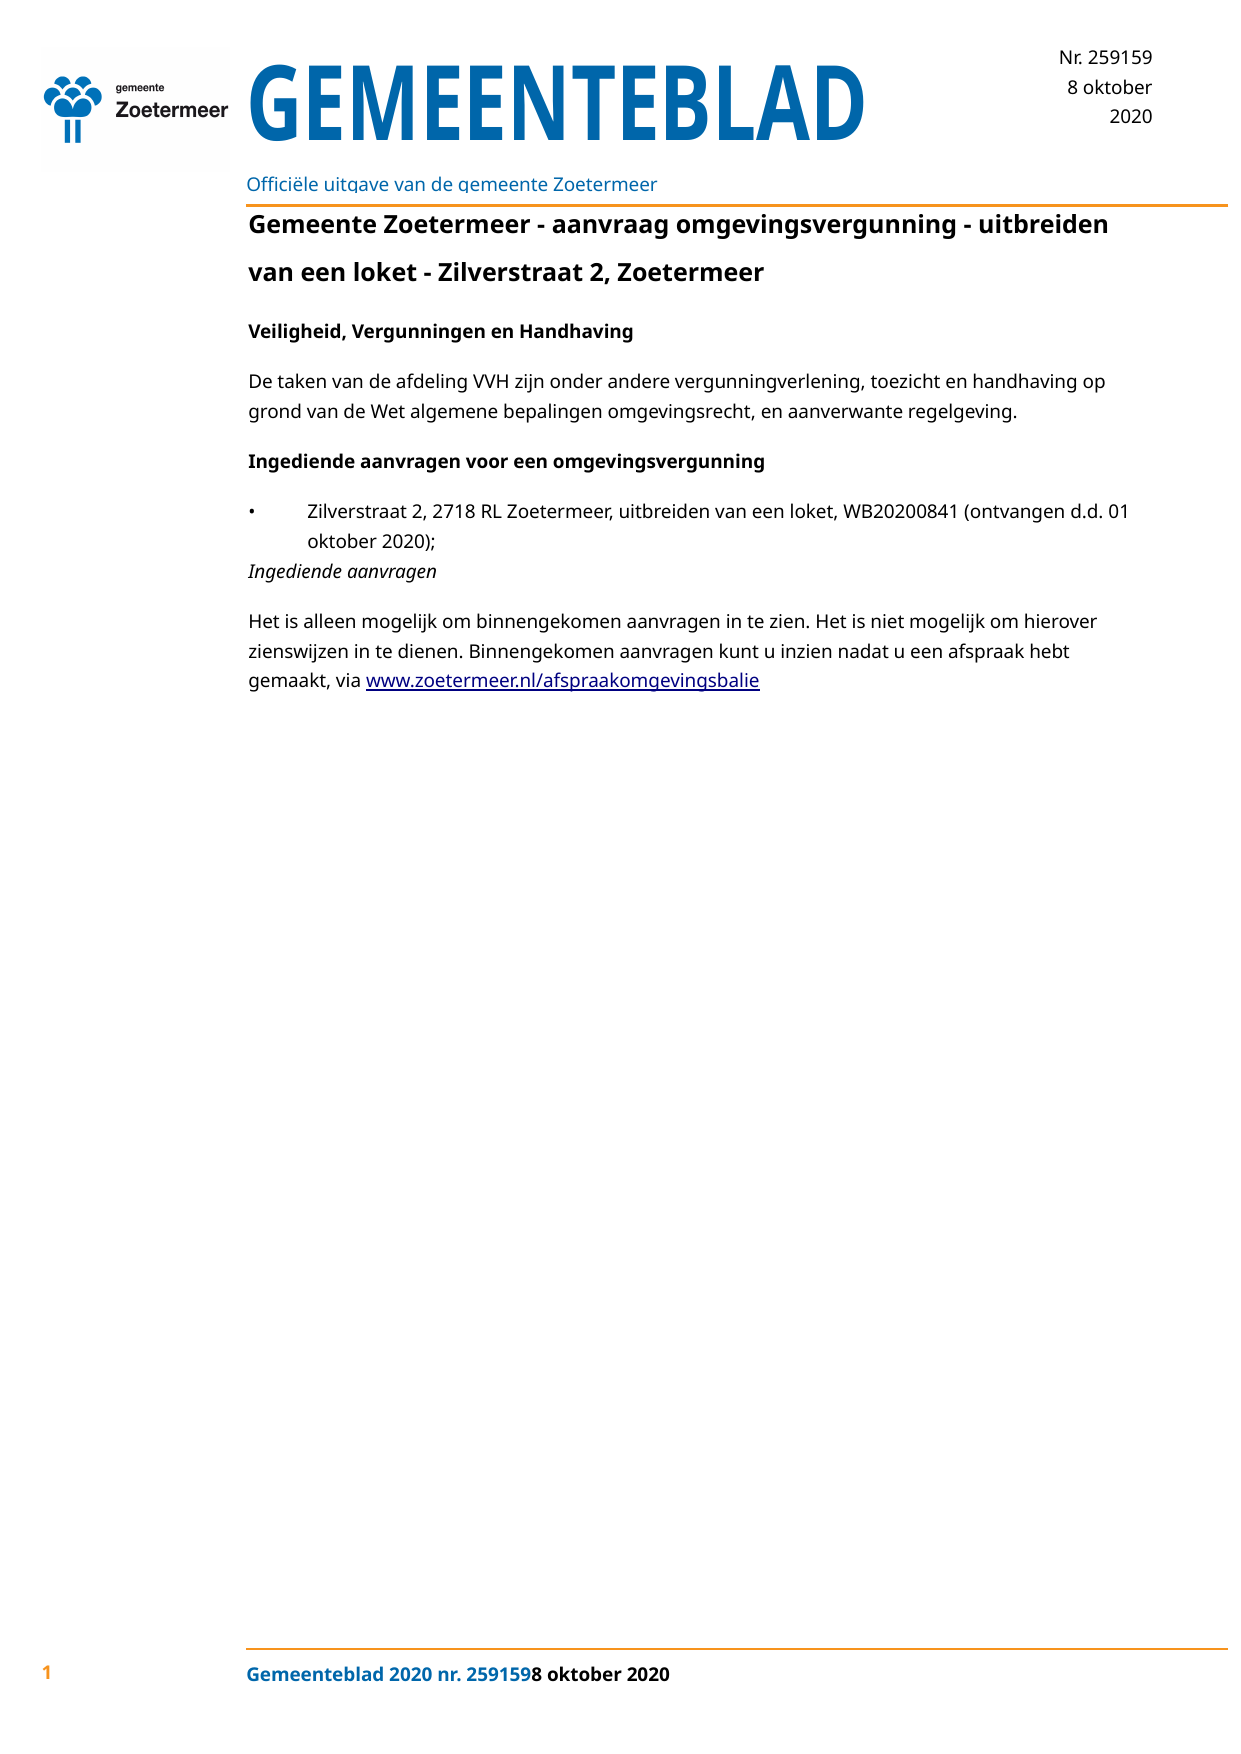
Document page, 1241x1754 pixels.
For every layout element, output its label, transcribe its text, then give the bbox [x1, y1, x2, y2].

list Zilverstraat 2, 2718 RL Zoetermeer, uitbreiden van een loket, WB20200841 (ontvangen d.d. 01 oktober 2020); [248, 499, 1152, 554]
text Ingediende aanvragen voor een omgevingsvergunning [248, 448, 1152, 474]
picture [41, 47, 231, 172]
text Veiligheid, Vergunningen en Handhaving [248, 318, 1152, 344]
text De taken van de afdeling VVH zijn onder andere vergunningverlening, toezicht en handhaving op grond van de Wet algemene bepalingen omgevingsrecht, en aanverwante regelgeving. [248, 368, 1152, 424]
text Het is alleen mogelijk om binnengekomen aanvragen in te zien. Het is niet mogelijk om hierover zienswijzen in te dienen. Binnengekomen aanvragen kunt u inzien nadat u een afspraak hebt gemaakt, via www.zoetermeer.nl/afspraakomgevingsbalie [248, 608, 1152, 693]
text Ingediende aanvragen [248, 558, 1152, 584]
text Gemeente Zoetermeer - aanvraag omgevingsvergunning - uitbreiden van een loket - Zilverstraat 2, Zoetermeer [248, 207, 1152, 288]
